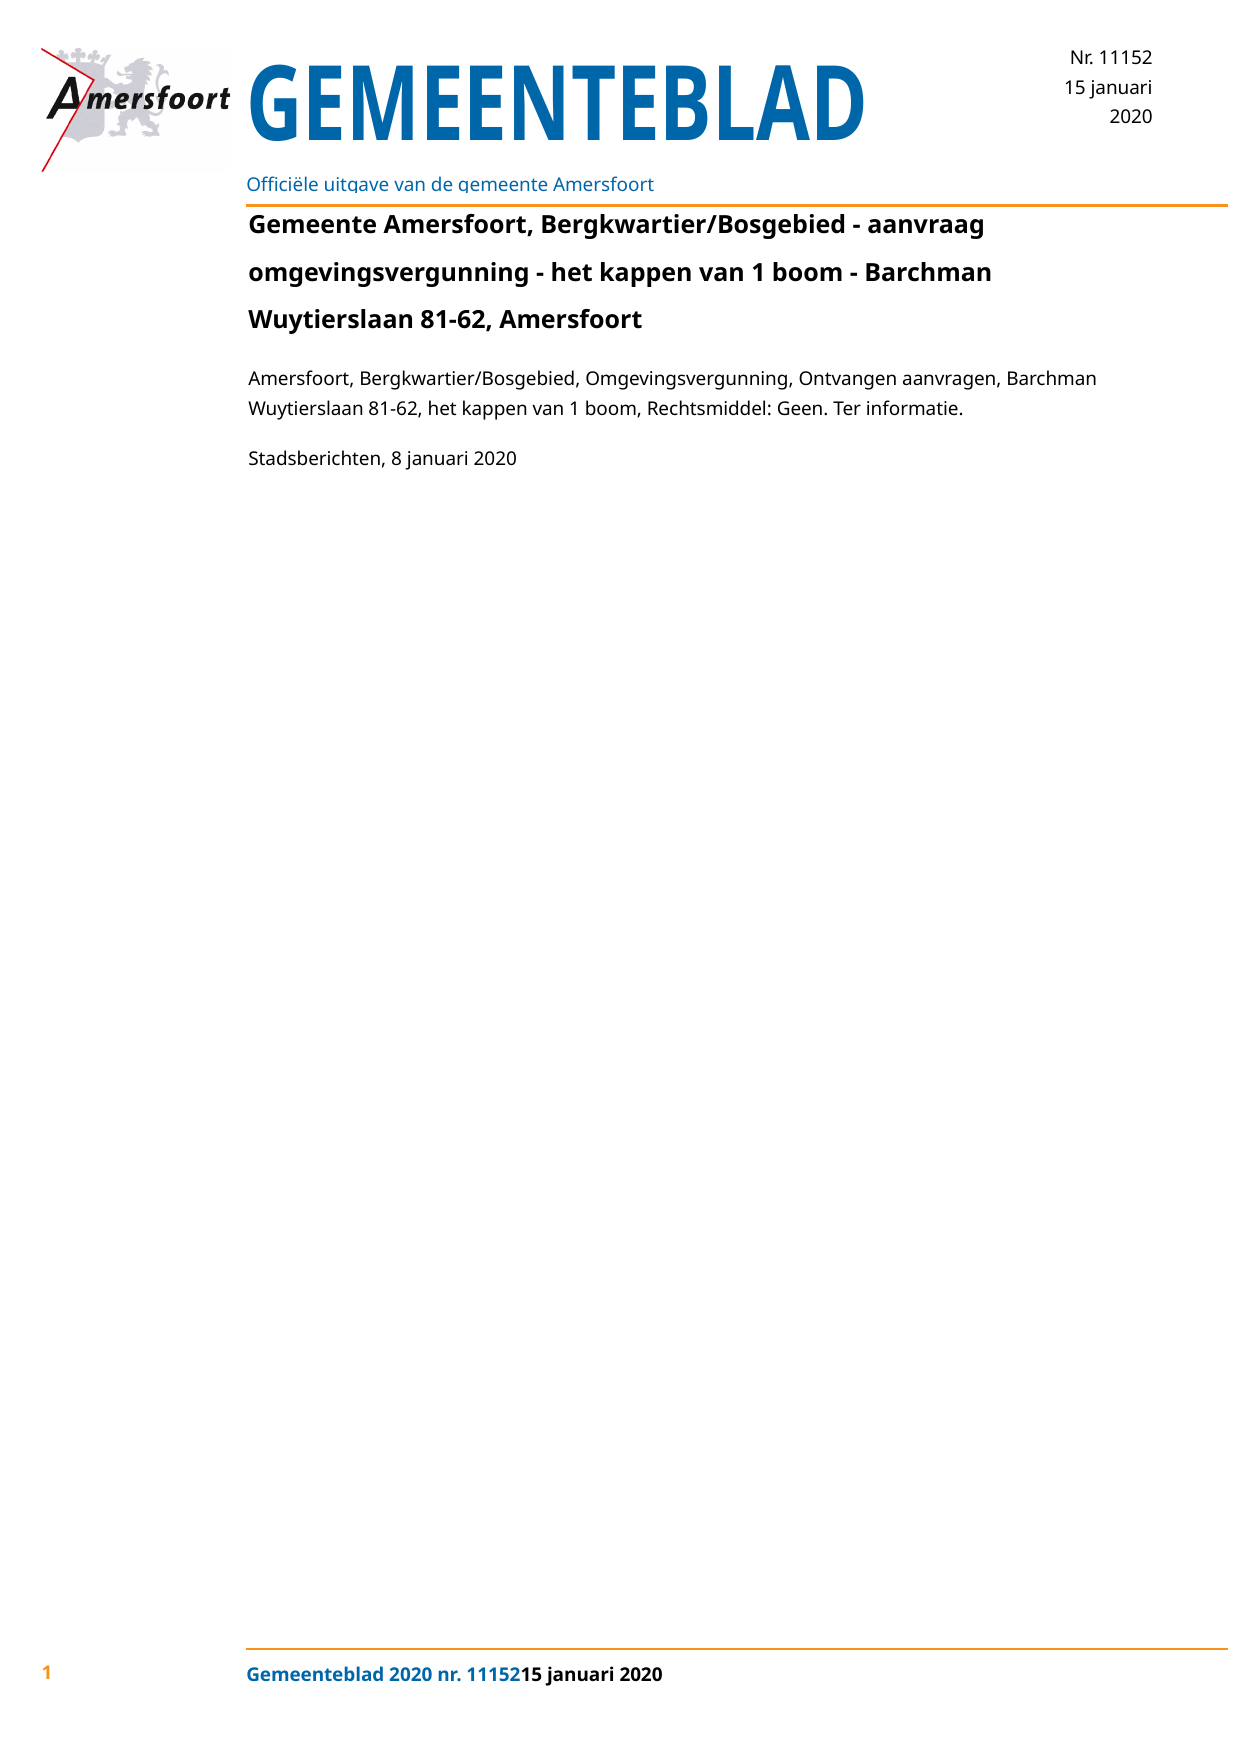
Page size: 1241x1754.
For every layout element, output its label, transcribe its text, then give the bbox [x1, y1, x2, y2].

text Amersfoort, Bergkwartier/Bosgebied, Omgevingsvergunning, Ontvangen aanvragen, Barchman Wuytierslaan 81-62, het kappen van 1 boom, Rechtsmiddel: Geen. Ter informatie. [248, 366, 1152, 421]
text Gemeente Amersfoort, Bergkwartier/Bosgebied - aanvraag omgevingsvergunning - het kappen van 1 boom - Barchman Wuytierslaan 81-62, Amersfoort [248, 207, 1152, 336]
picture [41, 47, 231, 172]
text Stadsberichten, 8 januari 2020 [248, 446, 1152, 471]
